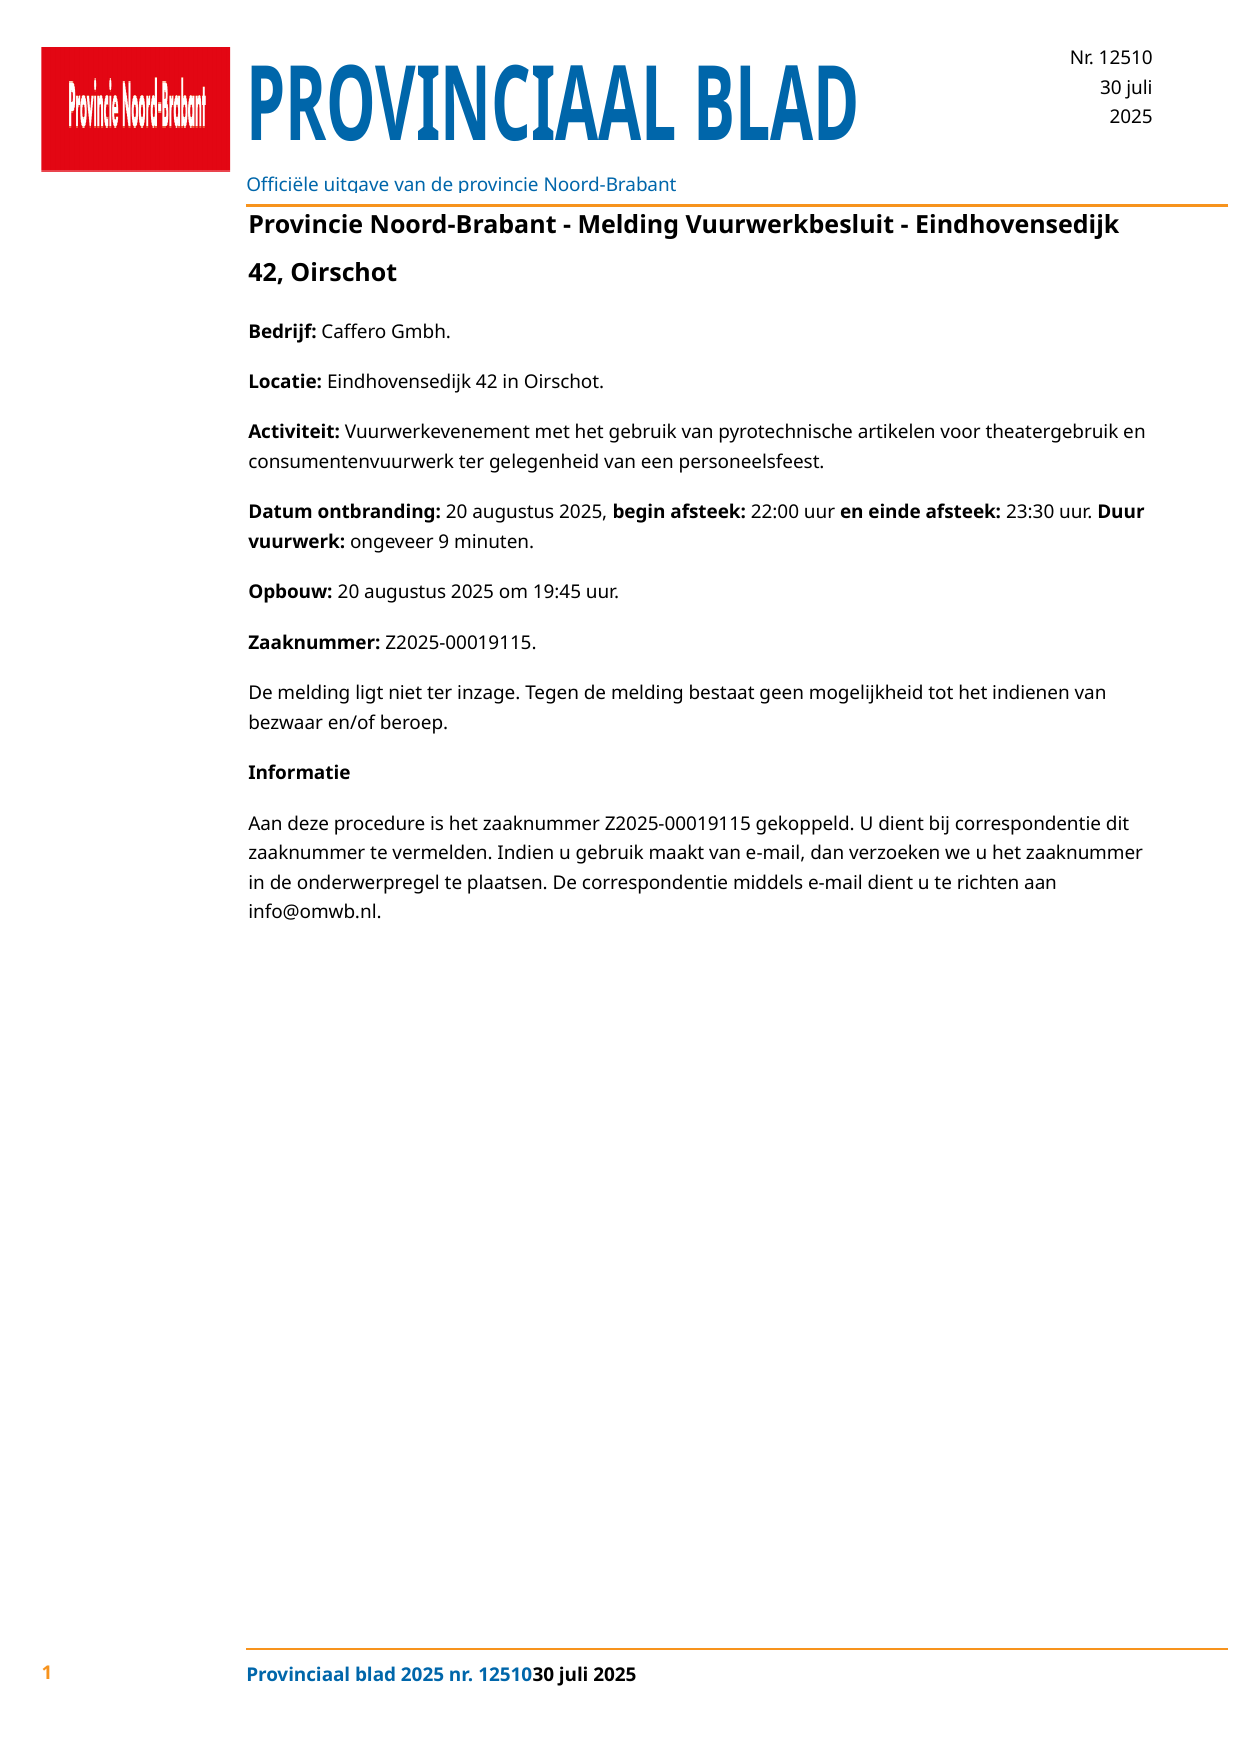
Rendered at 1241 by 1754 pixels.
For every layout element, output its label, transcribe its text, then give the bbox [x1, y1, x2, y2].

text De melding ligt niet ter inzage. Tegen de melding bestaat geen mogelijkheid tot het indienen van bezwaar en/of beroep. [248, 679, 1152, 735]
text Provincie Noord-Brabant - Melding Vuurwerkbesluit - Eindhovensedijk 42, Oirschot [248, 207, 1152, 288]
text Datum ontbranding: 20 augustus 2025, begin afsteek: 22:00 uur en einde afsteek: 23:30 uur. Duur vuurwerk: ongeveer 9 minuten. [248, 499, 1152, 554]
text Activiteit: Vuurwerkevenement met het gebruik van pyrotechnische artikelen voor theatergebruik en consumentenvuurwerk ter gelegenheid van een personeelsfeest. [248, 419, 1152, 474]
text Locatie: Eindhovensedijk 42 in Oirschot. [248, 368, 1152, 394]
text Zaaknummer: Z2025-00019115. [248, 629, 1152, 655]
text Aan deze procedure is het zaaknummer Z2025-00019115 gekoppeld. U dient bij correspondentie dit zaaknummer te vermelden. Indien u gebruik maakt van e-mail, dan verzoeken we u het zaaknummer in de onderwerpregel te plaatsen. De correspondentie middels e-mail dient u te richten aan info@omwb.nl. [248, 810, 1152, 924]
text Bedrijf: Caffero Gmbh. [248, 318, 1152, 344]
text Opbouw: 20 augustus 2025 om 19:45 uur. [248, 579, 1152, 604]
text Informatie [248, 759, 1152, 785]
picture [41, 47, 231, 172]
